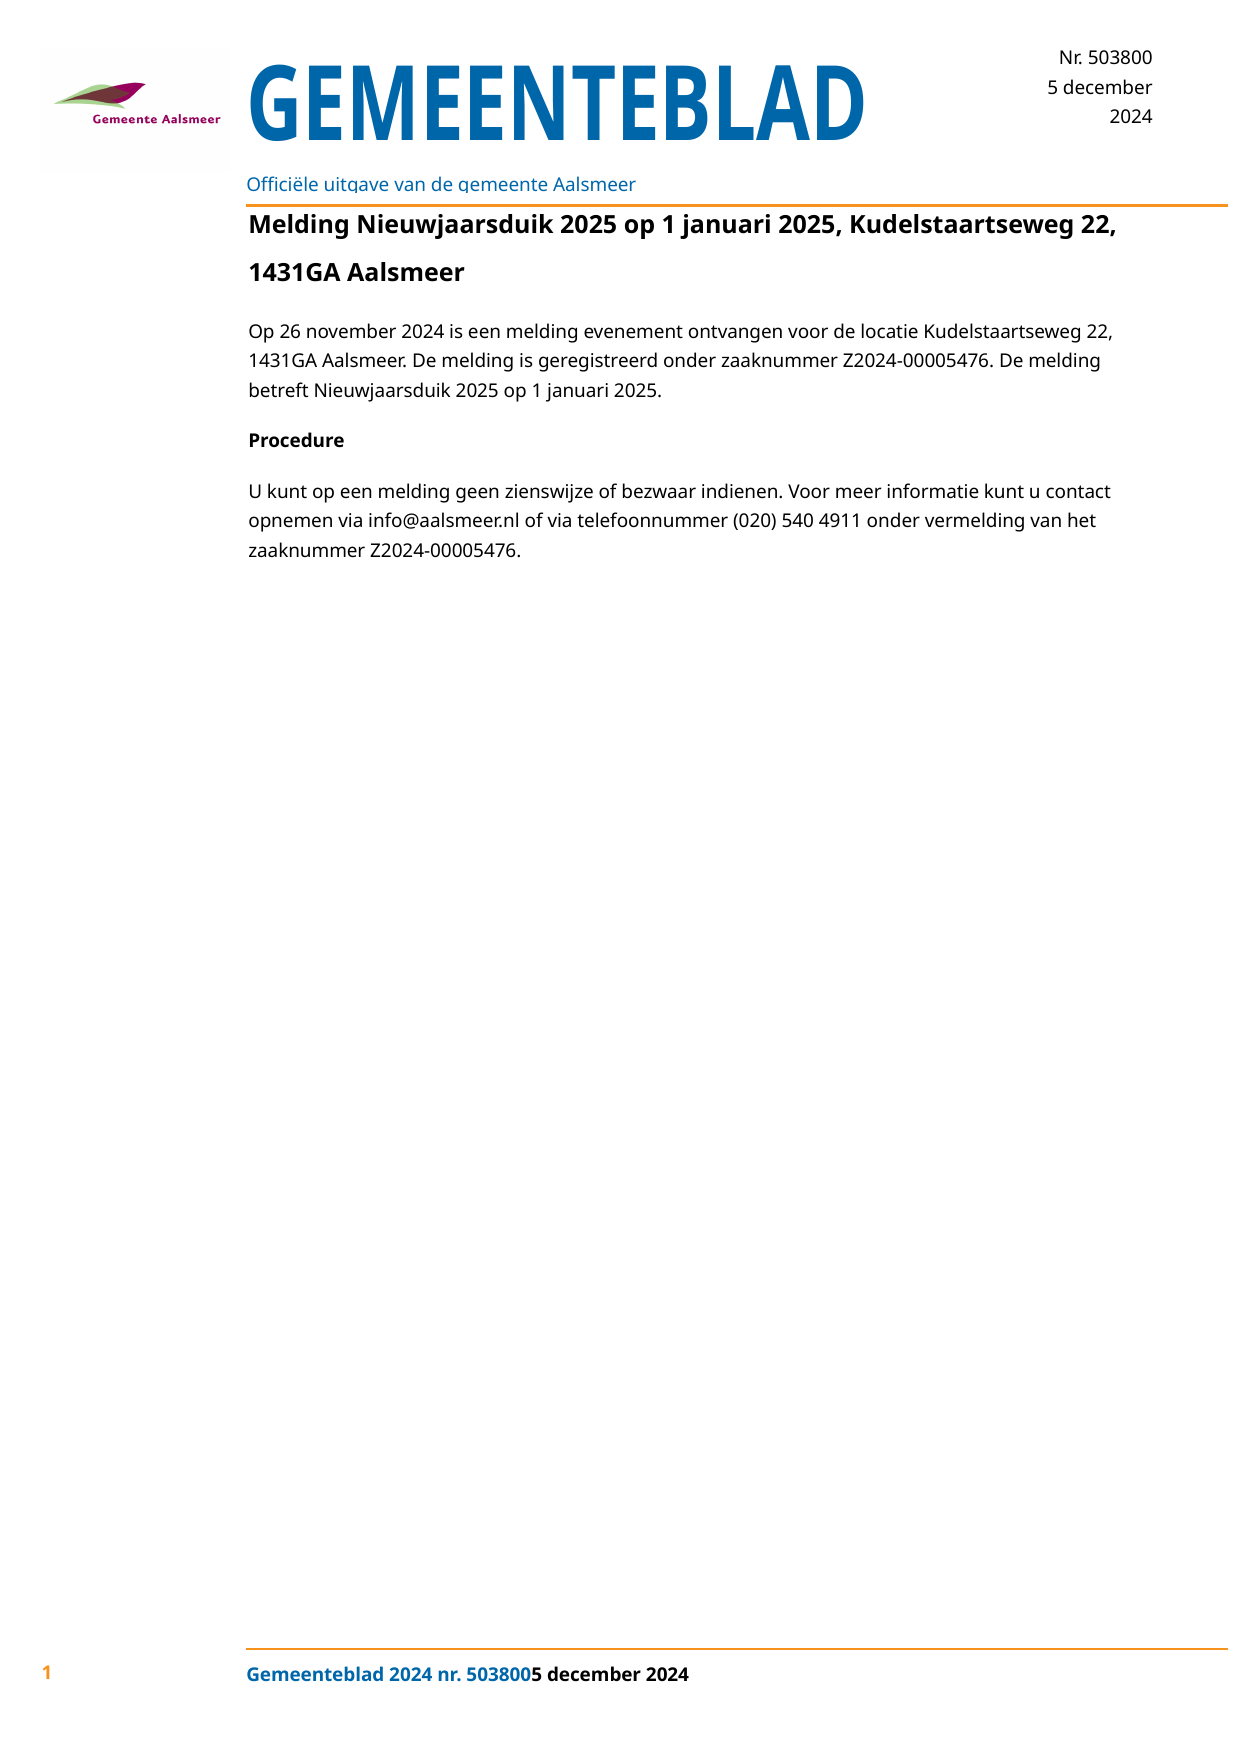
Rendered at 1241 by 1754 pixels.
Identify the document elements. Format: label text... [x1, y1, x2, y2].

picture [41, 47, 231, 172]
text Melding Nieuwjaarsduik 2025 op 1 januari 2025, Kudelstaartseweg 22, 1431GA Aalsmeer [248, 207, 1152, 288]
text U kunt op een melding geen zienswijze of bezwaar indienen. Voor meer informatie kunt u contact opnemen via info@aalsmeer.nl of via telefoonnummer (020) 540 4911 onder vermelding van het zaaknummer Z2024-00005476. [248, 478, 1152, 563]
text Procedure [248, 427, 1152, 453]
text Op 26 november 2024 is een melding evenement ontvangen voor de locatie Kudelstaartseweg 22, 1431GA Aalsmeer. De melding is geregistreerd onder zaaknummer Z2024-00005476. De melding betreft Nieuwjaarsduik 2025 op 1 januari 2025. [248, 318, 1152, 403]
